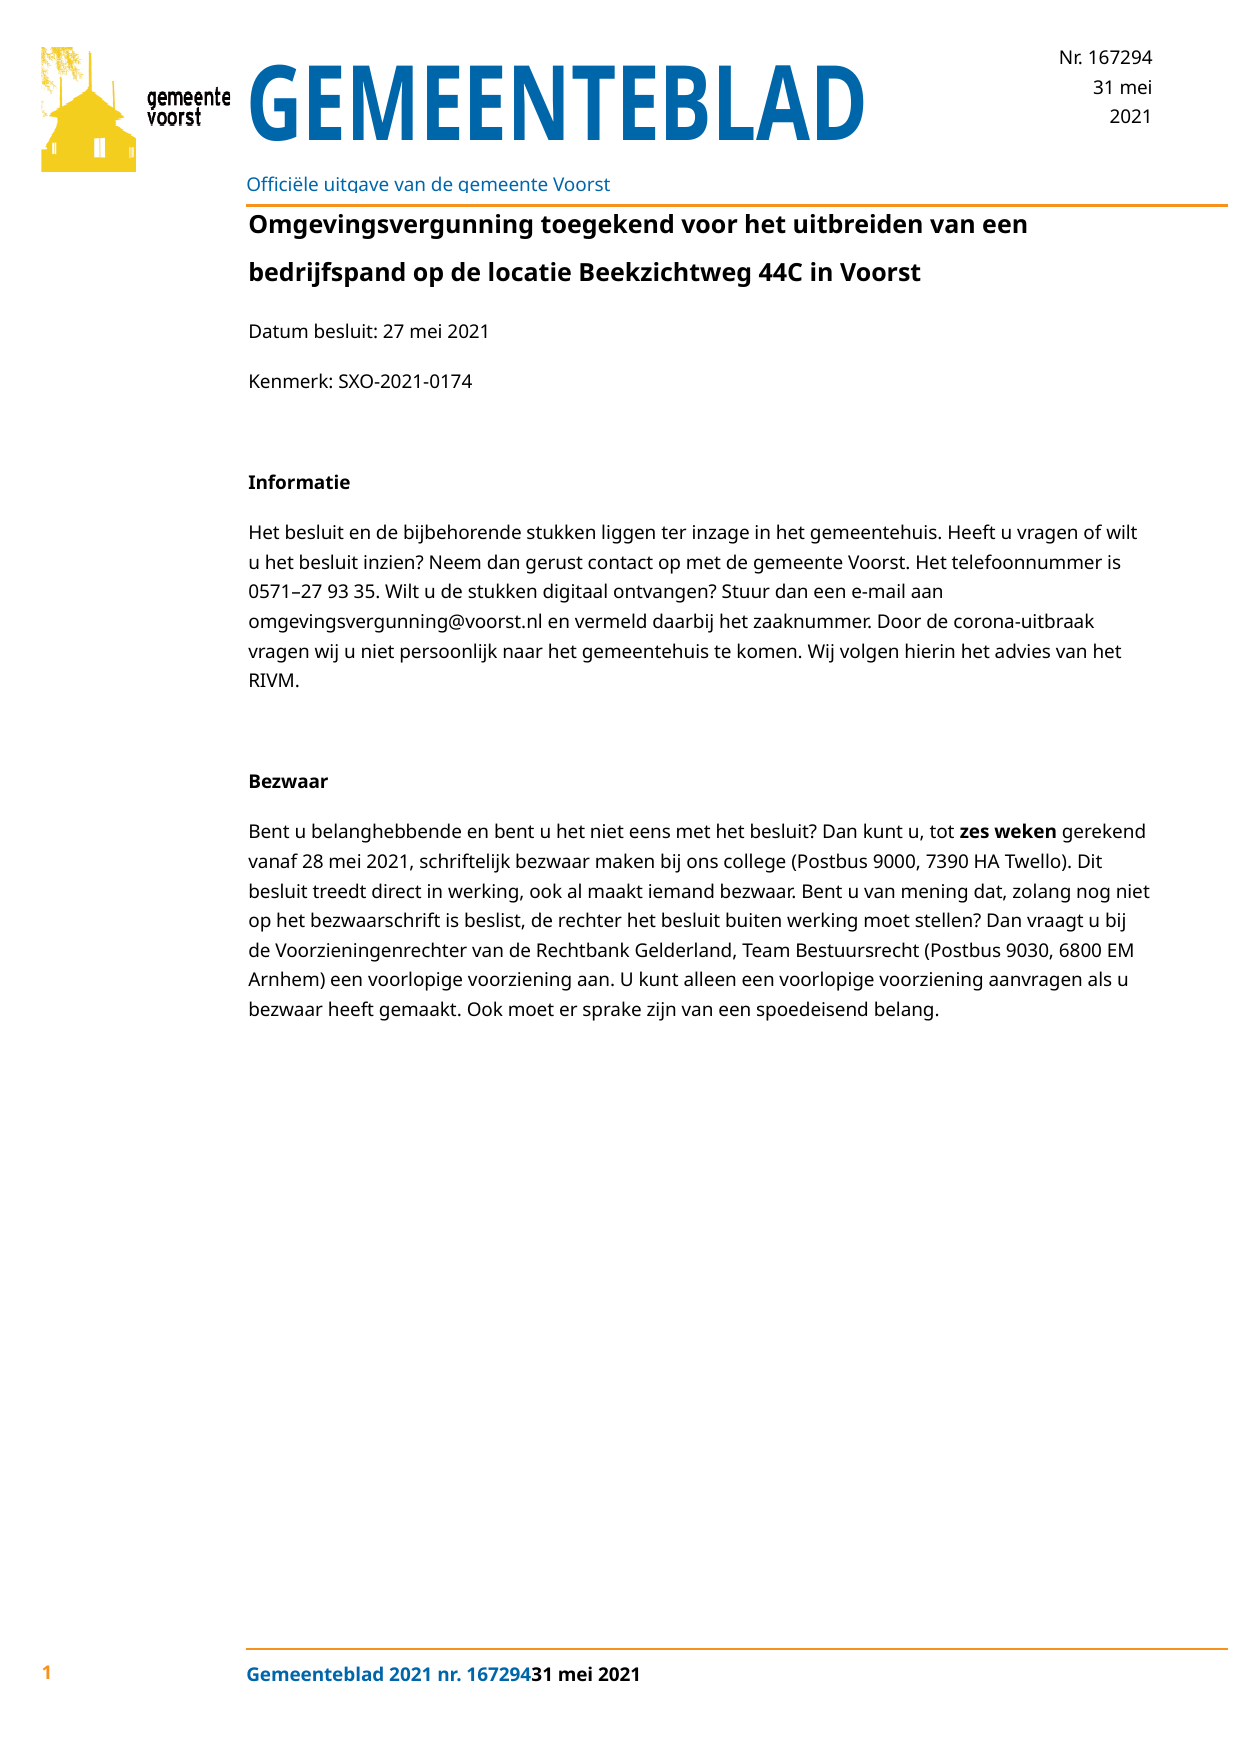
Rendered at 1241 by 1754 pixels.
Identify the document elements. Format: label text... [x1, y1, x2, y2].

text Het besluit en de bijbehorende stukken liggen ter inzage in het gemeentehuis. Heeft u vragen of wilt u het besluit inzien? Neem dan gerust contact op met de gemeente Voorst. Het telefoonnummer is 0571–27 93 35. Wilt u de stukken digitaal ontvangen? Stuur dan een e-mail aan omgevingsvergunning@voorst.nl en vermeld daarbij het zaaknummer. Door de corona-uitbraak vragen wij u niet persoonlijk naar het gemeentehuis te komen. Wij volgen hierin het advies van het RIVM. [248, 519, 1152, 693]
text Informatie [248, 469, 1152, 495]
text Bent u belanghebbende en bent u het niet eens met het besluit? Dan kunt u, tot zes weken gerekend vanaf 28 mei 2021, schriftelijk bezwaar maken bij ons college (Postbus 9000, 7390 HA Twello). Dit besluit treedt direct in werking, ook al maakt iemand bezwaar. Bent u van mening dat, zolang nog niet op het bezwaarschrift is beslist, de rechter het besluit buiten werking moet stellen? Dan vraagt u bij de Voorzieningenrechter van de Rechtbank Gelderland, Team Bestuursrecht (Postbus 9030, 6800 EM Arnhem) een voorlopige voorziening aan. U kunt alleen een voorlopige voorziening aanvragen als u bezwaar heeft gemaakt. Ook moet er sprake zijn van een spoedeisend belang. [248, 819, 1152, 1022]
text Kenmerk: SXO-2021-0174 [248, 368, 1152, 394]
text Omgevingsvergunning toegekend voor het uitbreiden van een bedrijfspand op de locatie Beekzichtweg 44C in Voorst [248, 207, 1152, 288]
text Bezwaar [248, 768, 1152, 794]
text Datum besluit: 27 mei 2021 [248, 318, 1152, 344]
picture [41, 47, 231, 172]
